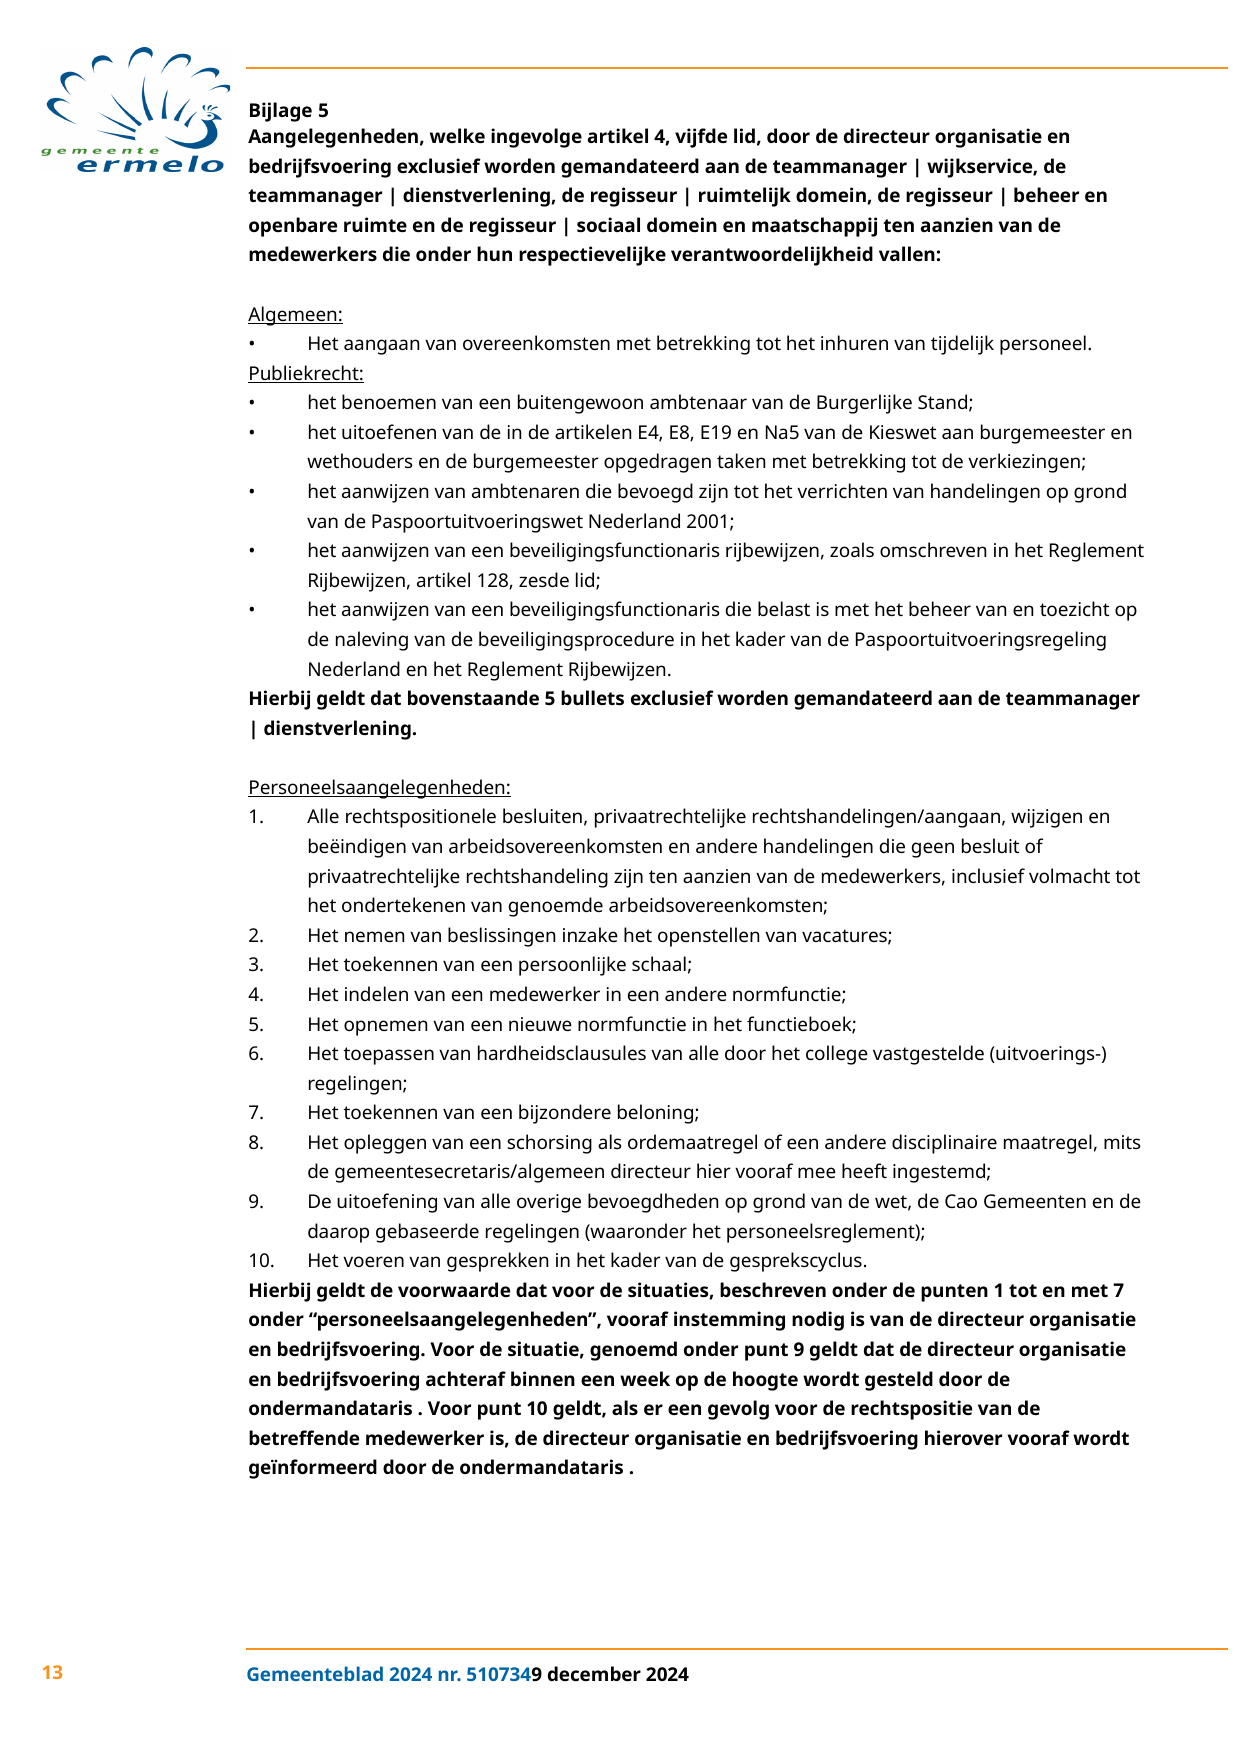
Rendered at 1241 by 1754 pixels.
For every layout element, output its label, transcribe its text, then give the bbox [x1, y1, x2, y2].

list het aanwijzen van ambtenaren die bevoegd zijn tot het verrichten van handelingen op grond van de Paspoortuitvoeringswet Nederland 2001; [248, 478, 1152, 534]
list Het nemen van beslissingen inzake het openstellen van vacatures; [248, 922, 1152, 948]
list Het toepassen van hardheidsclausules van alle door het college vastgestelde (uitvoerings-) regelingen; [248, 1040, 1152, 1096]
text Algemeen: [248, 301, 1152, 327]
text Bijlage 5 [248, 95, 1152, 123]
text Publiekrecht: [248, 360, 1152, 386]
text Aangelegenheden, welke ingevolge artikel 4, vijfde lid, door de directeur organisatie en bedrijfsvoering exclusief worden gemandateerd aan de teammanager | wijkservice, de teammanager | dienstverlening, de regisseur | ruimtelijk domein, de regisseur | beheer en openbare ruimte en de regisseur | sociaal domein en maatschappij ten aanzien van de medewerkers die onder hun respectievelijke verantwoordelijkheid vallen: [248, 123, 1152, 267]
list Alle rechtspositionele besluiten, privaatrechtelijke rechtshandelingen/aangaan, wijzigen en beëindigen van arbeidsovereenkomsten en andere handelingen die geen besluit of privaatrechtelijke rechtshandeling zijn ten aanzien van de medewerkers, inclusief volmacht tot het ondertekenen van genoemde arbeidsovereenkomsten; [248, 804, 1152, 918]
list Het voeren van gesprekken in het kader van de gesprekscyclus. [248, 1247, 1152, 1273]
text Personeelsaangelegenheden: [248, 774, 1152, 800]
list De uitoefening van alle overige bevoegdheden op grond van de wet, de Cao Gemeenten en de daarop gebaseerde regelingen (waaronder het personeelsreglement); [248, 1188, 1152, 1244]
picture [41, 47, 231, 172]
list het benoemen van een buitengewoon ambtenaar van de Burgerlijke Stand; [248, 389, 1152, 415]
list het aanwijzen van een beveiligingsfunctionaris rijbewijzen, zoals omschreven in het Reglement Rijbewijzen, artikel 128, zesde lid; [248, 537, 1152, 593]
list Het opnemen van een nieuwe normfunctie in het functieboek; [248, 1011, 1152, 1037]
list Het opleggen van een schorsing als ordemaatregel of een andere disciplinaire maatregel, mits de gemeentesecretaris/algemeen directeur hier vooraf mee heeft ingestemd; [248, 1129, 1152, 1184]
text Hierbij geldt de voorwaarde dat voor de situaties, beschreven onder de punten 1 tot en met 7 onder “personeelsaangelegenheden”, vooraf instemming nodig is van de directeur organisatie en bedrijfsvoering. Voor de situatie, genoemd onder punt 9 geldt dat de directeur organisatie en bedrijfsvoering achteraf binnen een week op de hoogte wordt gesteld door de ondermandataris . Voor punt 10 geldt, als er een gevolg voor de rechtspositie van de betreffende medewerker is, de directeur organisatie en bedrijfsvoering hierover vooraf wordt geïnformeerd door de ondermandataris . [248, 1277, 1152, 1480]
list Het toekennen van een bijzondere beloning; [248, 1099, 1152, 1125]
list Het aangaan van overeenkomsten met betrekking tot het inhuren van tijdelijk personeel. [248, 330, 1152, 356]
list het aanwijzen van een beveiligingsfunctionaris die belast is met het beheer van en toezicht op de naleving van de beveiligingsprocedure in het kader van de Paspoortuitvoeringsregeling Nederland en het Reglement Rijbewijzen. [248, 597, 1152, 682]
list Het toekennen van een persoonlijke schaal; [248, 952, 1152, 977]
list het uitoefenen van de in de artikelen E4, E8, E19 en Na5 van de Kieswet aan burgemeester en wethouders en de burgemeester opgedragen taken met betrekking tot de verkiezingen; [248, 419, 1152, 474]
list Het indelen van een medewerker in een andere normfunctie; [248, 981, 1152, 1007]
text Hierbij geldt dat bovenstaande 5 bullets exclusief worden gemandateerd aan de teammanager | dienstverlening. [248, 685, 1152, 741]
